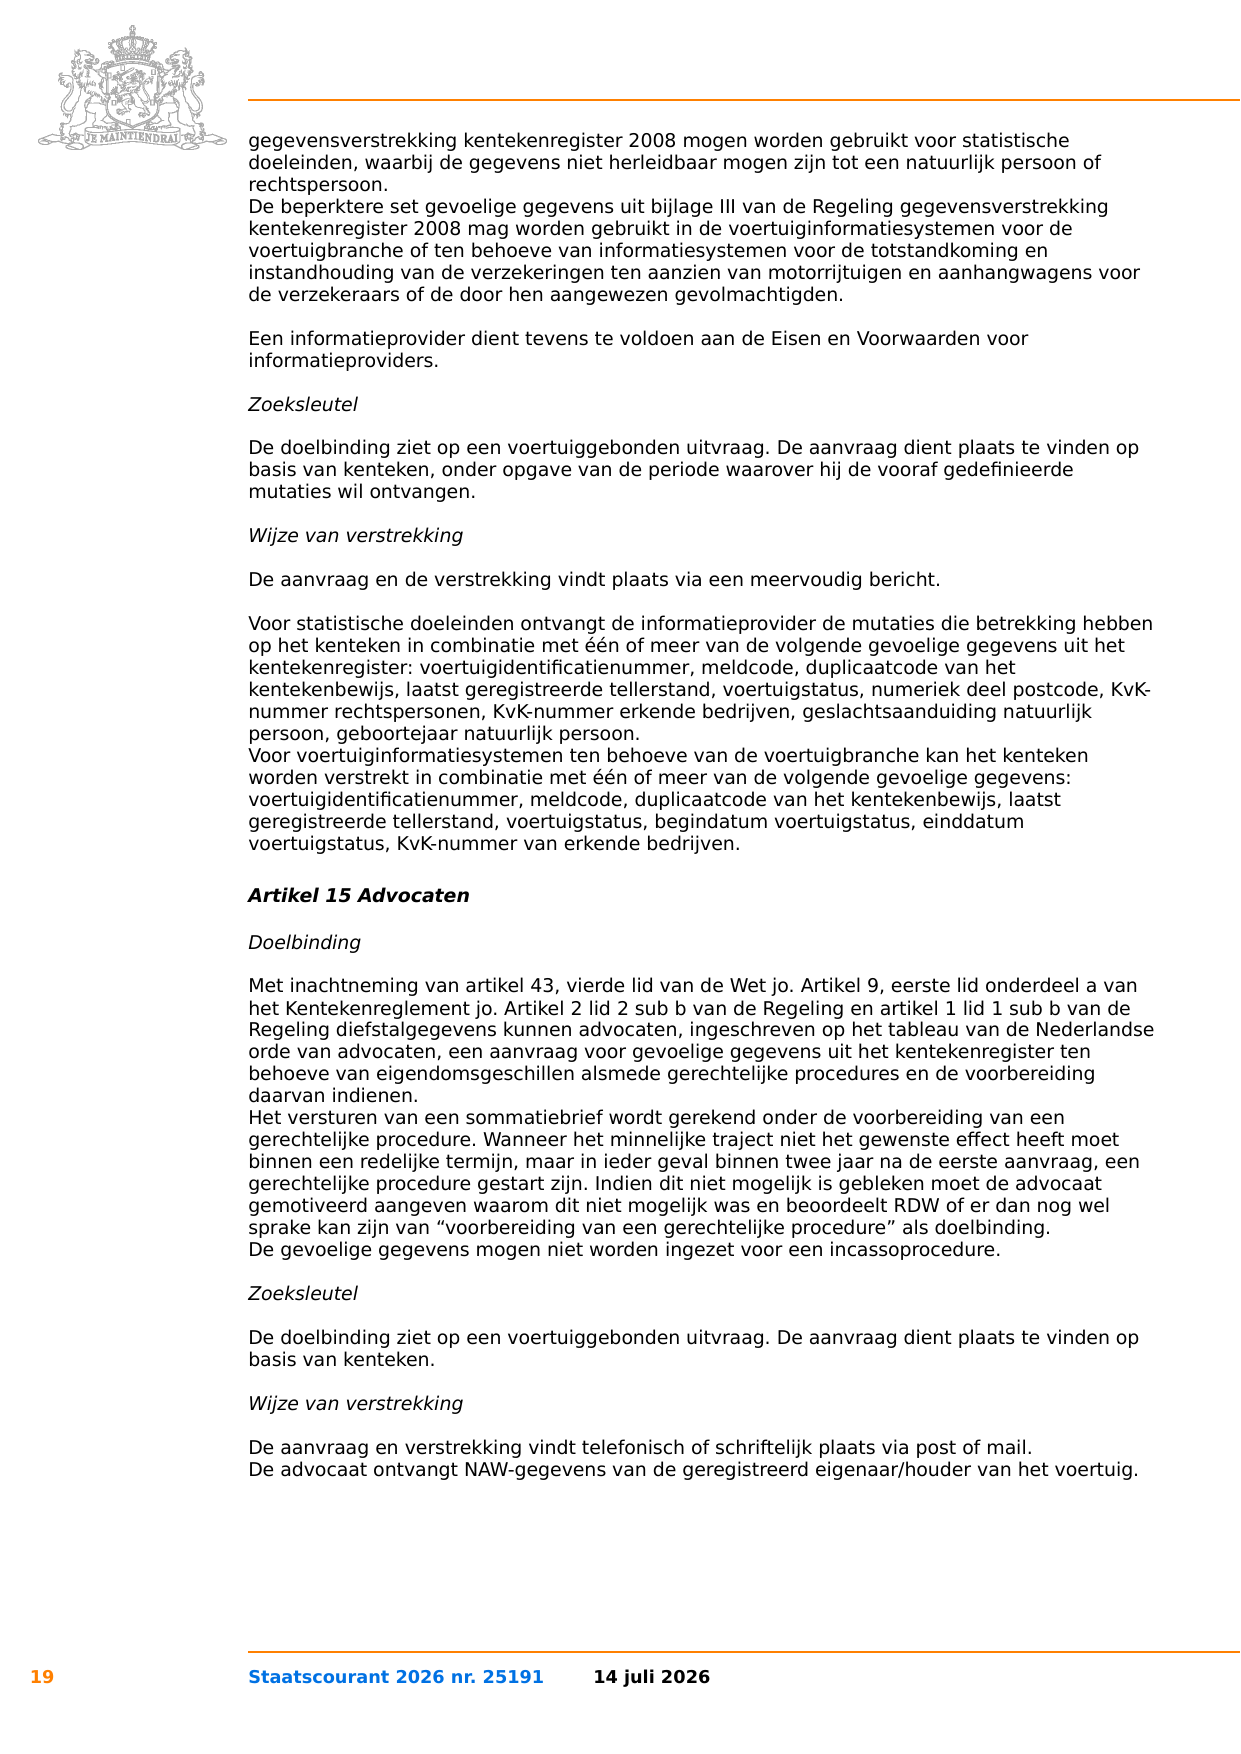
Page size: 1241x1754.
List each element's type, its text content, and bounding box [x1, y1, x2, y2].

text De beperktere set gevoelige gegevens uit bijlage III van de Regeling gegevensverstrekking kentekenregister 2008 mag worden gebruikt in de voertuiginformatiesystemen voor de voertuigbranche of ten behoeve van informatiesystemen voor de totstandkoming en instandhouding van de verzekeringen ten aanzien van motorrijtuigen en aanhangwagens voor de verzekeraars of de door hen aangewezen gevolmachtigden. [248, 196, 1163, 306]
text gegevensverstrekking kentekenregister 2008 mogen worden gebruikt voor statistische doeleinden, waarbij de gegevens niet herleidbaar mogen zijn tot een natuurlijk persoon of rechtspersoon. [248, 130, 1163, 196]
text Met inachtneming van artikel 43, vierde lid van de Wet jo. Artikel 9, eerste lid onderdeel a van het Kentekenreglement jo. Artikel 2 lid 2 sub b van de Regeling en artikel 1 lid 1 sub b van de Regeling diefstalgegevens kunnen advocaten, ingeschreven op het tableau van de Nederlandse orde van advocaten, een aanvraag voor gevoelige gegevens uit het kentekenregister ten behoeve van eigendomsgeschillen alsmede gerechtelijke procedures en de voorbereiding daarvan indienen. [248, 975, 1163, 1107]
text De aanvraag en verstrekking vindt telefonisch of schriftelijk plaats via post of mail. [248, 1437, 1163, 1458]
subtitle Wijze van verstrekking [248, 1393, 1163, 1415]
subtitle Doelbinding [248, 932, 1163, 953]
text Een informatieprovider dient tevens te voldoen aan de Eisen en Voorwaarden voor informatieproviders. [248, 328, 1163, 372]
text De advocaat ontvangt NAW-gegevens van de geregistreerd eigenaar/houder van het voertuig. [248, 1458, 1163, 1481]
subtitle Zoeksleutel [248, 393, 1163, 415]
text De aanvraag en de verstrekking vindt plaats via een meervoudig bericht. [248, 569, 1163, 591]
subtitle Wijze van verstrekking [248, 525, 1163, 547]
picture [38, 25, 227, 150]
text De doelbinding ziet op een voertuiggebonden uitvraag. De aanvraag dient plaats te vinden op basis van kenteken. [248, 1327, 1163, 1371]
subtitle Zoeksleutel [248, 1283, 1163, 1305]
text Het versturen van een sommatiebrief wordt gerekend onder de voorbereiding van een gerechtelijke procedure. Wanneer het minnelijke traject niet het gewenste effect heeft moet binnen een redelijke termijn, maar in ieder geval binnen twee jaar na de eerste aanvraag, een gerechtelijke procedure gestart zijn. Indien dit niet mogelijk is gebleken moet de advocaat gemotiveerd aangeven waarom dit niet mogelijk was en beoordeelt RDW of er dan nog wel sprake kan zijn van “voorbereiding van een gerechtelijke procedure” als doelbinding. [248, 1107, 1163, 1239]
text De doelbinding ziet op een voertuiggebonden uitvraag. De aanvraag dient plaats te vinden op basis van kenteken, onder opgave van de periode waarover hij de vooraf gedefinieerde mutaties wil ontvangen. [248, 437, 1163, 503]
text Voor statistische doeleinden ontvangt de informatieprovider de mutaties die betrekking hebben op het kenteken in combinatie met één of meer van de volgende gevoelige gegevens uit het kentekenregister: voertuigidentificatienummer, meldcode, duplicaatcode van het kentekenbewijs, laatst geregistreerde tellerstand, voertuigstatus, numeriek deel postcode, KvK-nummer rechtspersonen, KvK-nummer erkende bedrijven, geslachtsaanduiding natuurlijk persoon, geboortejaar natuurlijk persoon. [248, 613, 1163, 745]
subtitle Artikel 15 Advocaten [248, 884, 1163, 907]
text De gevoelige gegevens mogen niet worden ingezet voor een incassoprocedure. [248, 1239, 1163, 1261]
text Voor voertuiginformatiesystemen ten behoeve van de voertuigbranche kan het kenteken worden verstrekt in combinatie met één of meer van de volgende gevoelige gegevens: voertuigidentificatienummer, meldcode, duplicaatcode van het kentekenbewijs, laatst geregistreerde tellerstand, voertuigstatus, begindatum voertuigstatus, einddatum voertuigstatus, KvK-nummer van erkende bedrijven. [248, 745, 1163, 854]
